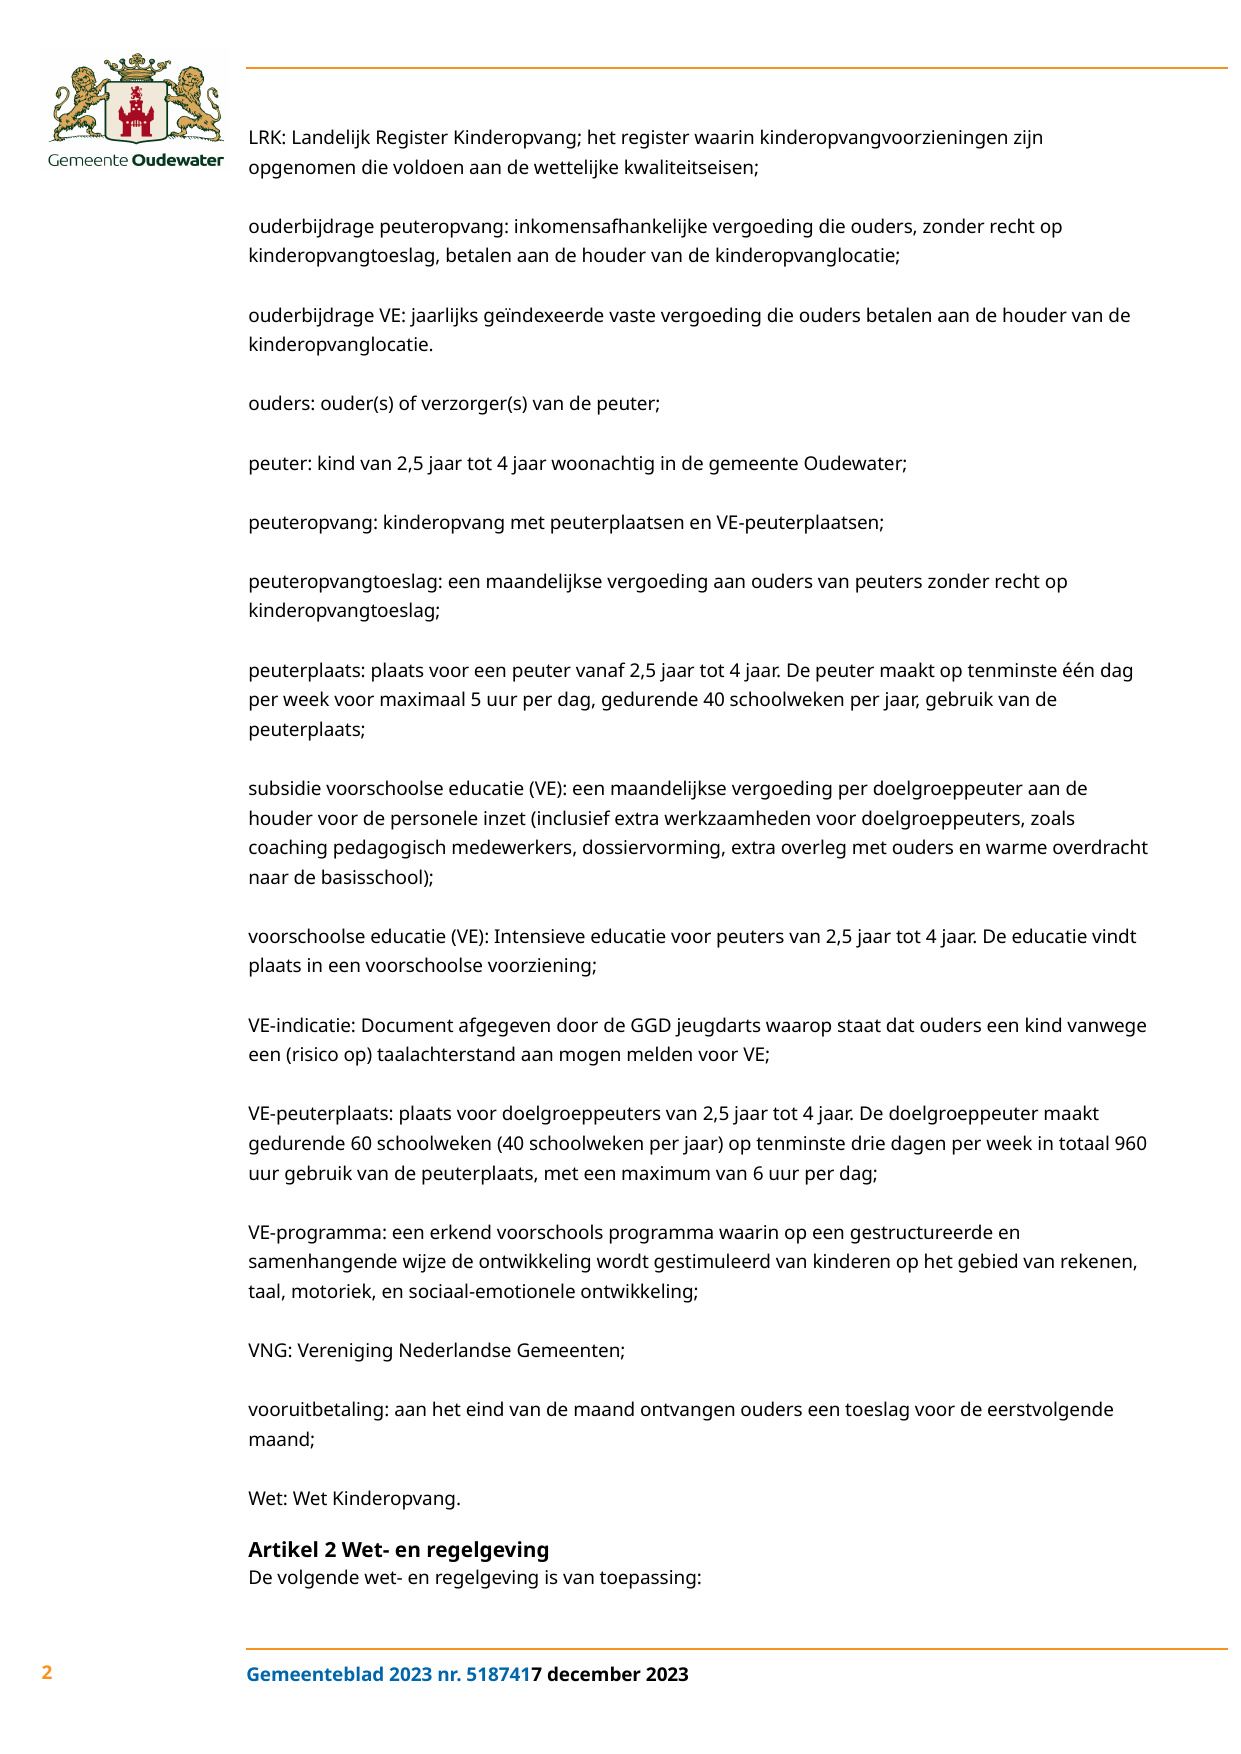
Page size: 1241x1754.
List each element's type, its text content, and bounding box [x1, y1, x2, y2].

text ouders: ouder(s) of verzorger(s) van de peuter; [248, 391, 1152, 416]
text peuterplaats: plaats voor een peuter vanaf 2,5 jaar tot 4 jaar. De peuter maakt op tenminste één dag per week voor maximaal 5 uur per dag, gedurende 40 schoolweken per jaar, gebruik van de peuterplaats; [248, 657, 1152, 742]
text VE-programma: een erkend voorschools programma waarin op een gestructureerde en samenhangende wijze de ontwikkeling wordt gestimuleerd van kinderen op het gebied van rekenen, taal, motoriek, en sociaal-emotionele ontwikkeling; [248, 1219, 1152, 1304]
picture [41, 47, 231, 172]
text VE-indicatie: Document afgegeven door de GGD jeugdarts waarop staat dat ouders een kind vanwege een (risico op) taalachterstand aan mogen melden voor VE; [248, 1012, 1152, 1067]
text peuteropvang: kinderopvang met peuterplaatsen en VE-peuterplaatsen; [248, 509, 1152, 535]
text peuter: kind van 2,5 jaar tot 4 jaar woonachtig in de gemeente Oudewater; [248, 450, 1152, 476]
text De volgende wet- en regelgeving is van toepassing: [248, 1564, 1152, 1590]
text vooruitbetaling: aan het eind van de maand ontvangen ouders een toeslag voor de eerstvolgende maand; [248, 1396, 1152, 1452]
text voorschoolse educatie (VE): Intensieve educatie voor peuters van 2,5 jaar tot 4 jaar. De educatie vindt plaats in een voorschoolse voorziening; [248, 923, 1152, 978]
text VNG: Vereniging Nederlandse Gemeenten; [248, 1337, 1152, 1363]
text ouderbijdrage VE: jaarlijks geïndexeerde vaste vergoeding die ouders betalen aan de houder van de kinderopvanglocatie. [248, 302, 1152, 357]
text peuteropvangtoeslag: een maandelijkse vergoeding aan ouders van peuters zonder recht op kinderopvangtoeslag; [248, 568, 1152, 623]
text LRK: Landelijk Register Kinderopvang; het register waarin kinderopvangvoorzieningen zijn opgenomen die voldoen aan de wettelijke kwaliteitseisen; [248, 124, 1152, 180]
text Wet: Wet Kinderopvang. [248, 1485, 1152, 1511]
text subsidie voorschoolse educatie (VE): een maandelijkse vergoeding per doelgroeppeuter aan de houder voor de personele inzet (inclusief extra werkzaamheden voor doelgroeppeuters, zoals coaching pedagogisch medewerkers, dossiervorming, extra overleg met ouders en warme overdracht naar de basisschool); [248, 775, 1152, 890]
text ouderbijdrage peuteropvang: inkomensafhankelijke vergoeding die ouders, zonder recht op kinderopvangtoeslag, betalen aan de houder van de kinderopvanglocatie; [248, 213, 1152, 268]
text VE-peuterplaats: plaats voor doelgroeppeuters van 2,5 jaar tot 4 jaar. De doelgroeppeuter maakt gedurende 60 schoolweken (40 schoolweken per jaar) op tenminste drie dagen per week in totaal 960 uur gebruik van de peuterplaats, met een maximum van 6 uur per dag; [248, 1101, 1152, 1186]
text Artikel 2 Wet- en regelgeving [248, 1536, 1152, 1564]
